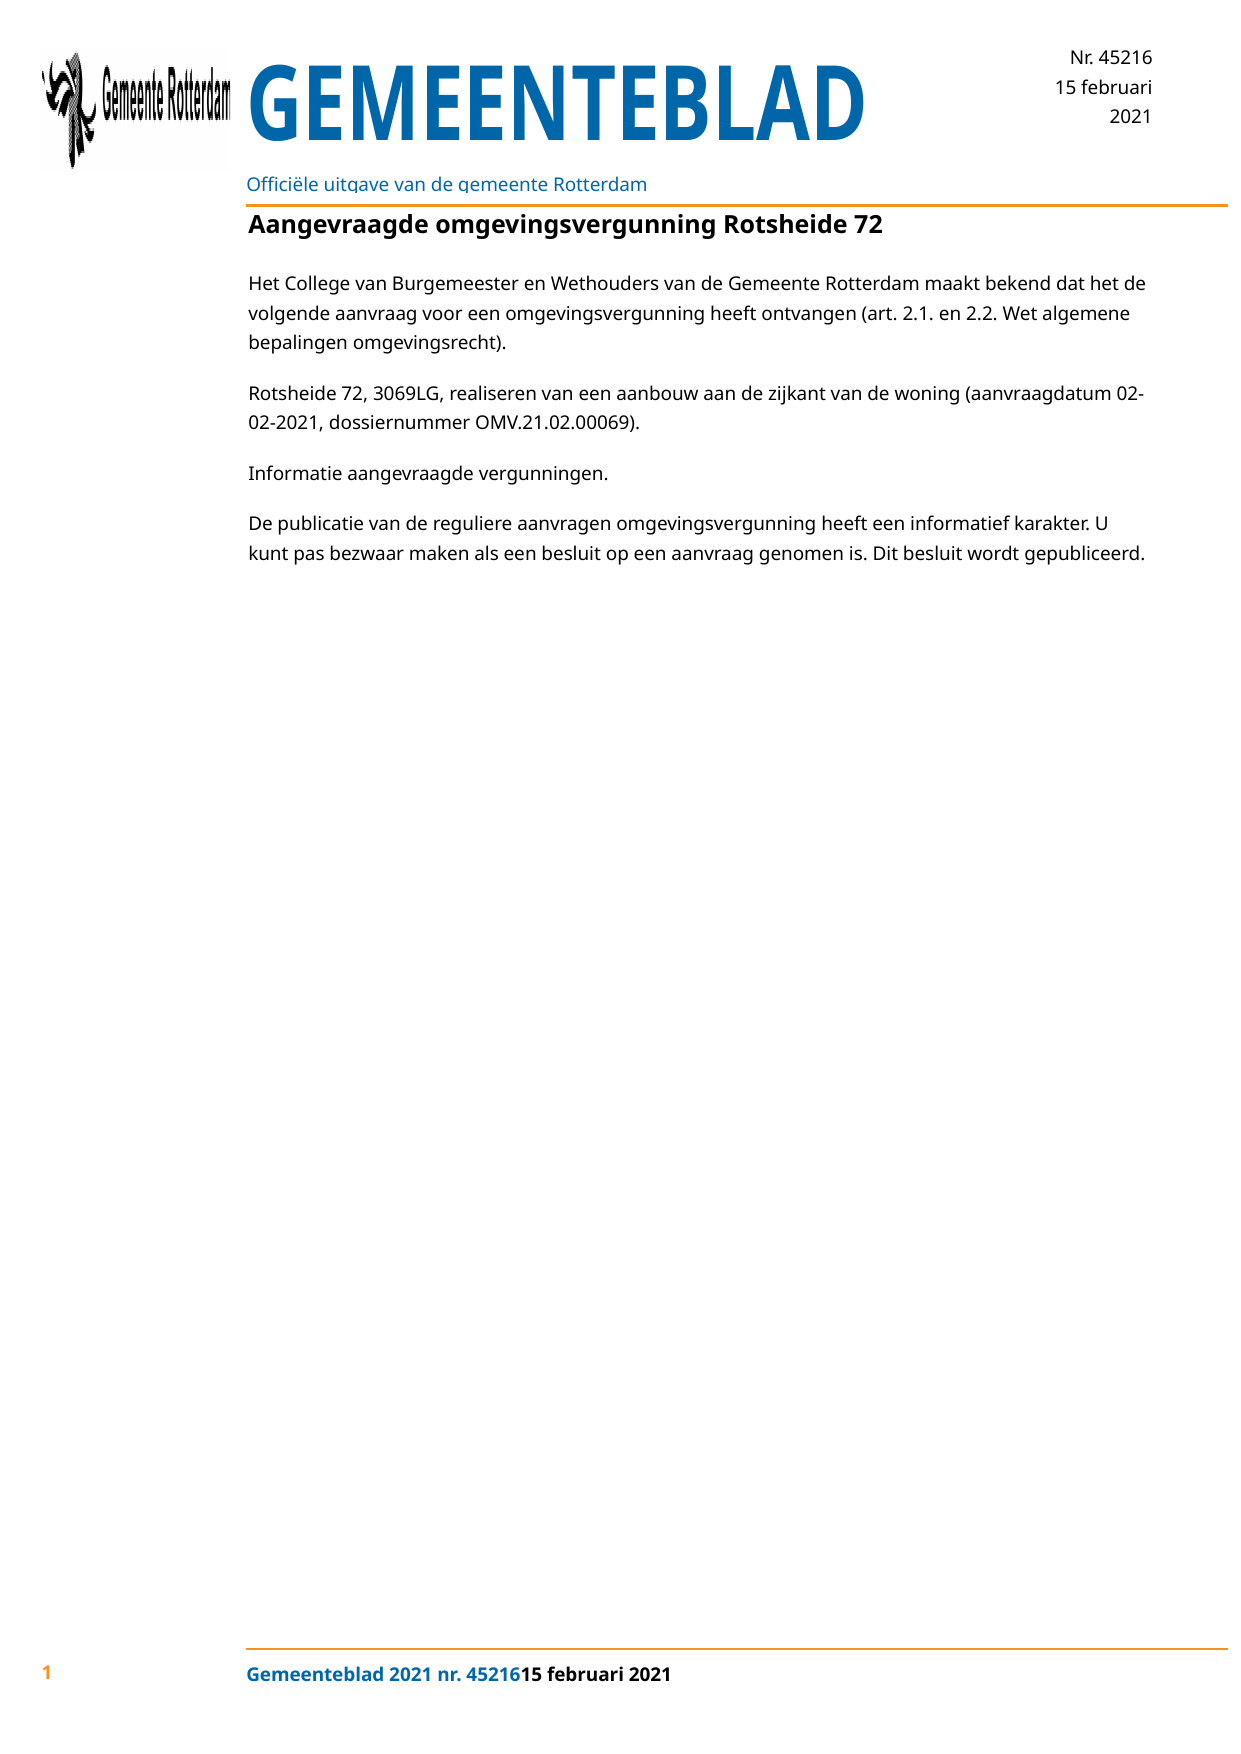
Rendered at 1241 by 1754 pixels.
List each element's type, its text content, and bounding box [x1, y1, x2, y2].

text Rotsheide 72, 3069LG, realiseren van een aanbouw aan de zijkant van de woning (aanvraagdatum 02-02-2021, dossiernummer OMV.21.02.00069). [248, 380, 1152, 435]
text De publicatie van de reguliere aanvragen omgevingsvergunning heeft een informatief karakter. U kunt pas bezwaar maken als een besluit op een aanvraag genomen is. Dit besluit wordt gepubliceerd. [248, 510, 1152, 566]
picture [41, 47, 231, 172]
text Aangevraagde omgevingsvergunning Rotsheide 72 [248, 207, 1152, 241]
text Informatie aangevraagde vergunningen. [248, 460, 1152, 486]
text Het College van Burgemeester en Wethouders van de Gemeente Rotterdam maakt bekend dat het de volgende aanvraag voor een omgevingsvergunning heeft ontvangen (art. 2.1. en 2.2. Wet algemene bepalingen omgevingsrecht). [248, 270, 1152, 355]
